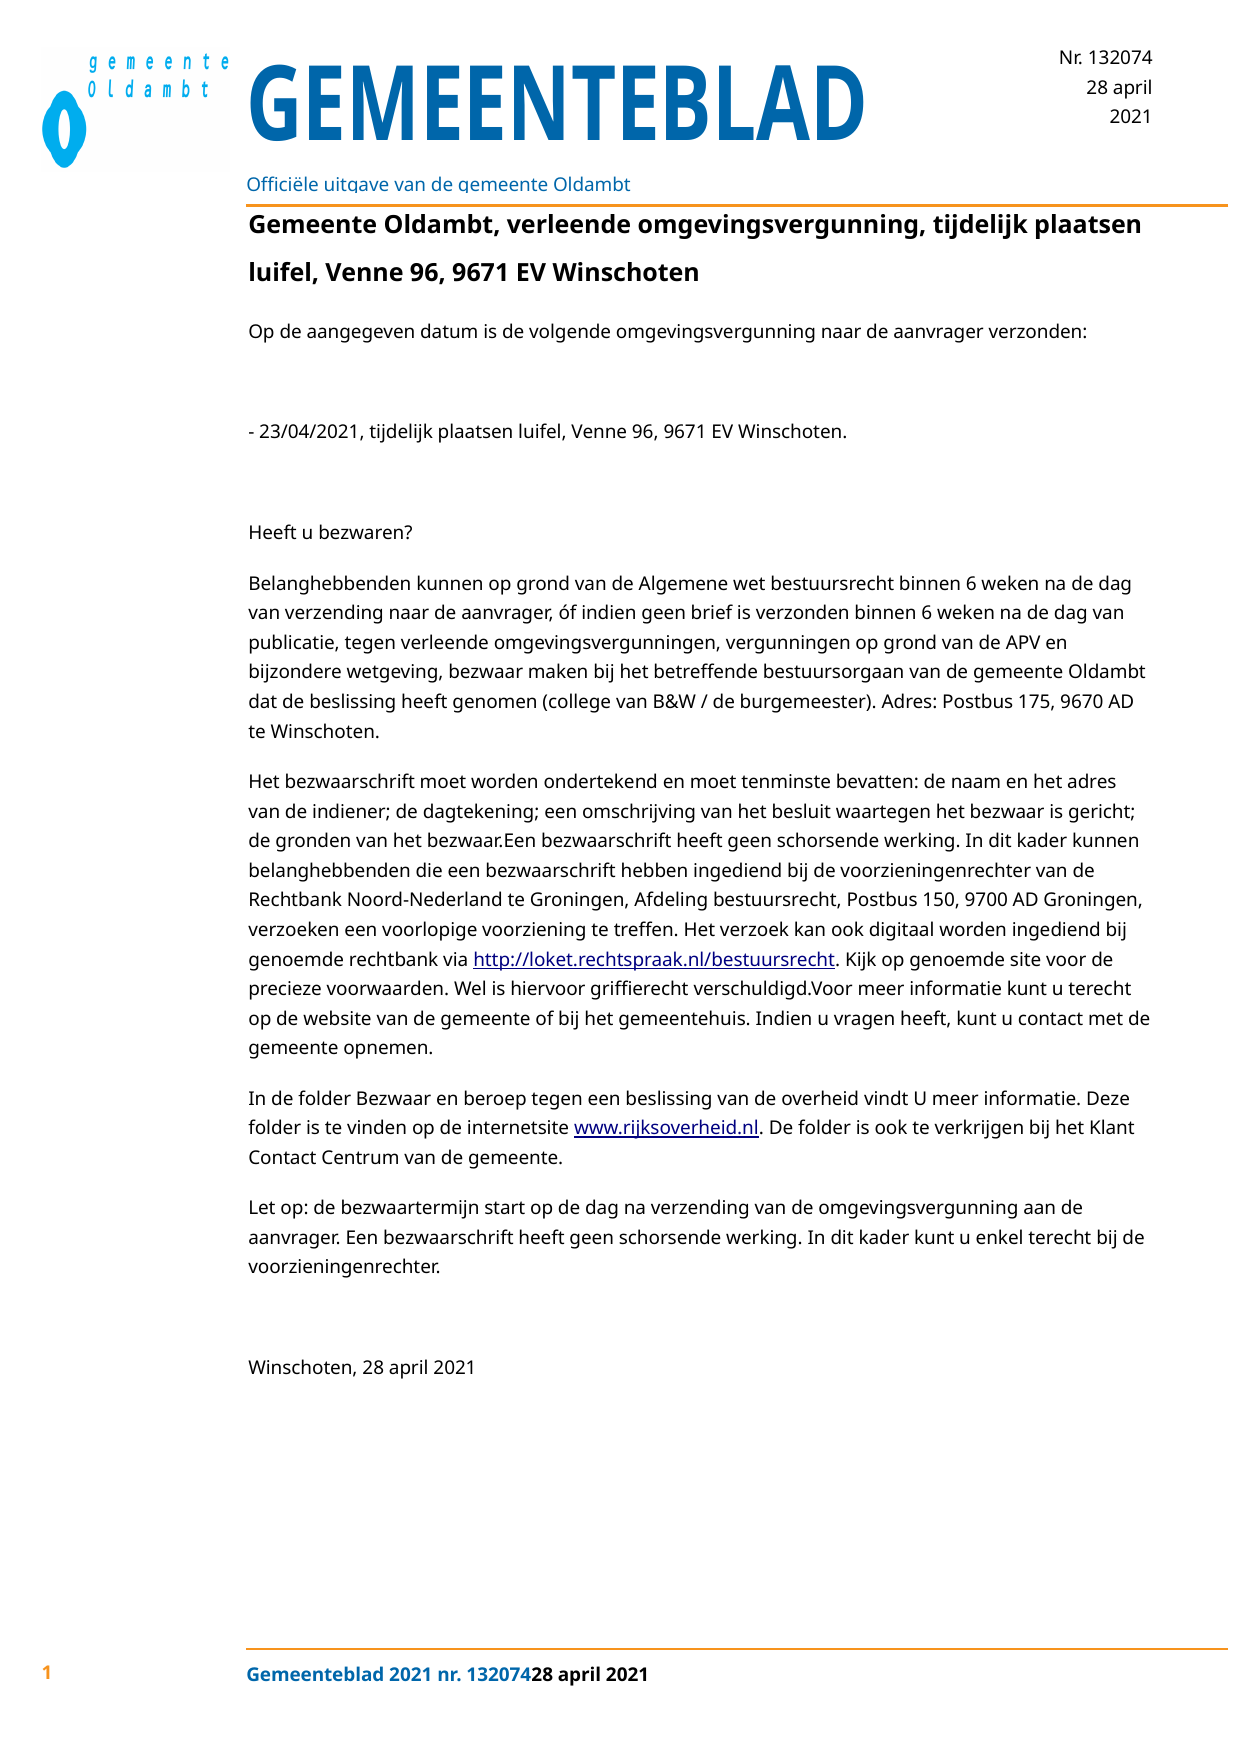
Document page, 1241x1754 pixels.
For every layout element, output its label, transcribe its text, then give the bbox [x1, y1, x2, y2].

text Gemeente Oldambt, verleende omgevingsvergunning, tijdelijk plaatsen luifel, Venne 96, 9671 EV Winschoten [248, 207, 1152, 288]
picture [41, 47, 231, 172]
text Het bezwaarschrift moet worden ondertekend en moet tenminste bevatten: de naam en het adres van de indiener; de dagtekening; een omschrijving van het besluit waartegen het bezwaar is gericht; de gronden van het bezwaar.Een bezwaarschrift heeft geen schorsende werking. In dit kader kunnen belanghebbenden die een bezwaarschrift hebben ingediend bij de voorzieningenrechter van de Rechtbank Noord-Nederland te Groningen, Afdeling bestuursrecht, Postbus 150, 9700 AD Groningen, verzoeken een voorlopige voorziening te treffen. Het verzoek kan ook digitaal worden ingediend bij genoemde rechtbank via http://loket.rechtspraak.nl/bestuursrecht. Kijk op genoemde site voor de precieze voorwaarden. Wel is hiervoor griffierecht verschuldigd.Voor meer informatie kunt u terecht op de website van de gemeente of bij het gemeentehuis. Indien u vragen heeft, kunt u contact met de gemeente opnemen. [248, 768, 1152, 1060]
text Let op: de bezwaartermijn start op de dag na verzending van de omgevingsvergunning aan de aanvrager. Een bezwaarschrift heeft geen schorsende werking. In dit kader kunt u enkel terecht bij de voorzieningenrechter. [248, 1194, 1152, 1279]
text Op de aangegeven datum is de volgende omgevingsvergunning naar de aanvrager verzonden: [248, 318, 1152, 344]
text Heeft u bezwaren? [248, 519, 1152, 545]
text - 23/04/2021, tijdelijk plaatsen luifel, Venne 96, 9671 EV Winschoten. [248, 419, 1152, 444]
text Winschoten, 28 april 2021 [248, 1354, 1152, 1380]
text In de folder Bezwaar en beroep tegen een beslissing van de overheid vindt U meer informatie. Deze folder is te vinden op de internetsite www.rijksoverheid.nl. De folder is ook te verkrijgen bij het Klant Contact Centrum van de gemeente. [248, 1085, 1152, 1170]
text Belanghebbenden kunnen op grond van de Algemene wet bestuursrecht binnen 6 weken na de dag van verzending naar de aanvrager, óf indien geen brief is verzonden binnen 6 weken na de dag van publicatie, tegen verleende omgevingsvergunningen, vergunningen op grond van de APV en bijzondere wetgeving, bezwaar maken bij het betreffende bestuursorgaan van de gemeente Oldambt dat de beslissing heeft genomen (college van B&W / de burgemeester). Adres: Postbus 175, 9670 AD te Winschoten. [248, 570, 1152, 744]
